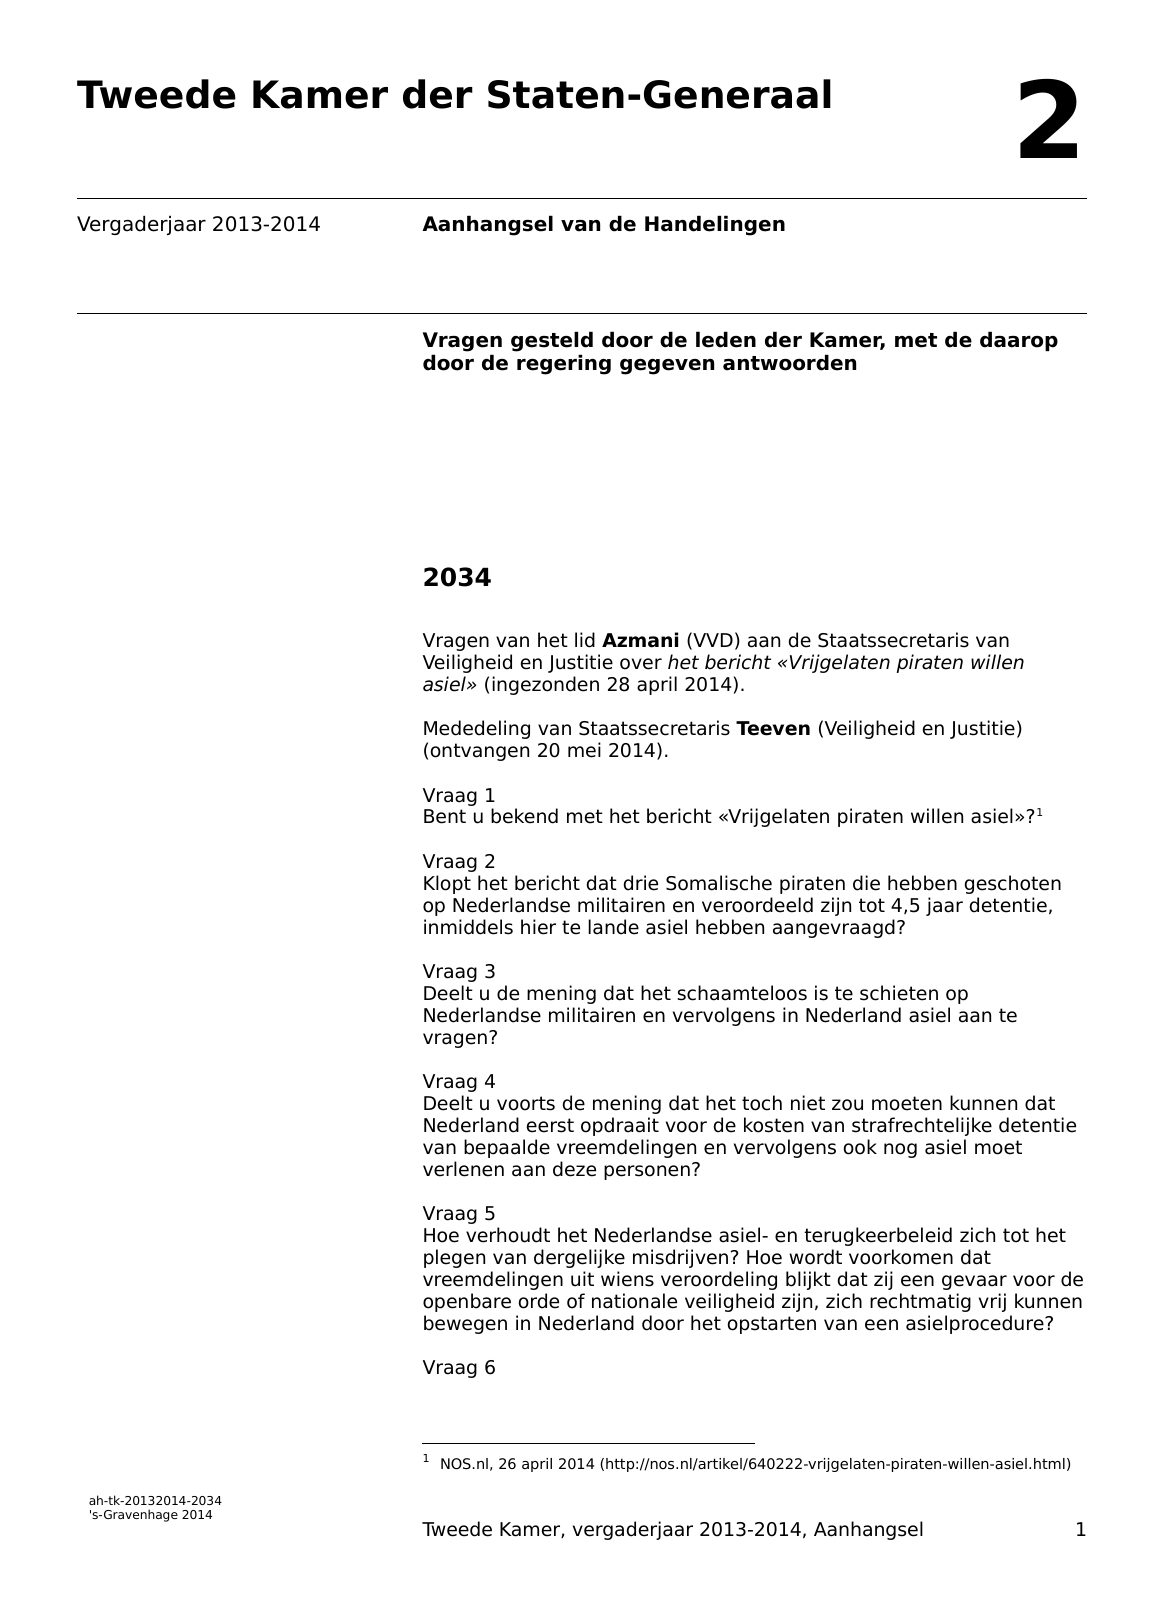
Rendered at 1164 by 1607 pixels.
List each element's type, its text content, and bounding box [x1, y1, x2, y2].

text Vragen van het lid Azmani (VVD) aan de Staatssecretaris van Veiligheid en Justitie over het bericht «Vrijgelaten piraten willen asiel» (ingezonden 28 april 2014). [422, 630, 1087, 696]
text Deelt u voorts de mening dat het toch niet zou moeten kunnen dat Nederland eerst opdraait voor de kosten van strafrechtelijke detentie van bepaalde vreemdelingen en vervolgens ook nog asiel moet verlenen aan deze personen? [422, 1093, 1087, 1181]
text NOS.nl, 26 april 2014 (http://nos.nl/artikel/640222-vrijgelaten-piraten-willen-asiel.html) [422, 1452, 1087, 1474]
text Mededeling van Staatssecretaris Teeven (Veiligheid en Justitie) (ontvangen 20 mei 2014). [422, 718, 1087, 762]
table_cell Aanhangsel van de Handelingen [422, 199, 1087, 313]
text Bent u bekend met het bericht «Vrijgelaten piraten willen asiel»? [422, 806, 1087, 828]
text Vraag 4 [422, 1071, 1087, 1093]
text Vraag 5 [422, 1203, 1087, 1225]
text 's-Gravenhage 2014 [88, 1508, 323, 1522]
table_cell [77, 314, 422, 375]
table_header 2 [886, 59, 1087, 198]
text 2034 [422, 563, 1087, 592]
table_cell Vragen gesteld door de leden der Kamer, met de daarop door de regering gegeven antwoorden [422, 314, 1087, 375]
text ah-tk-20132014-2034 [88, 1494, 323, 1508]
text Vraag 1 [422, 784, 1087, 806]
table_cell Vergaderjaar 2013-2014 [77, 199, 422, 313]
text Deelt u de mening dat het schaamteloos is te schieten op Nederlandse militairen en vervolgens in Nederland asiel aan te vragen? [422, 983, 1087, 1049]
text Hoe verhoudt het Nederlandse asiel- en terugkeerbeleid zich tot het plegen van dergelijke misdrijven? Hoe wordt voorkomen dat vreemdelingen uit wiens veroordeling blijkt dat zij een gevaar voor de openbare orde of nationale veiligheid zijn, zich rechtmatig vrij kunnen bewegen in Nederland door het opstarten van een asielprocedure? [422, 1225, 1087, 1335]
text Vraag 2 [422, 851, 1087, 873]
text Vraag 6 [422, 1357, 1087, 1379]
table_header Tweede Kamer der Staten-Generaal [77, 59, 886, 198]
text Klopt het bericht dat drie Somalische piraten die hebben geschoten op Nederlandse militairen en veroordeeld zijn tot 4,5 jaar detentie, inmiddels hier te lande asiel hebben aangevraagd? [422, 873, 1087, 938]
text Vraag 3 [422, 961, 1087, 983]
